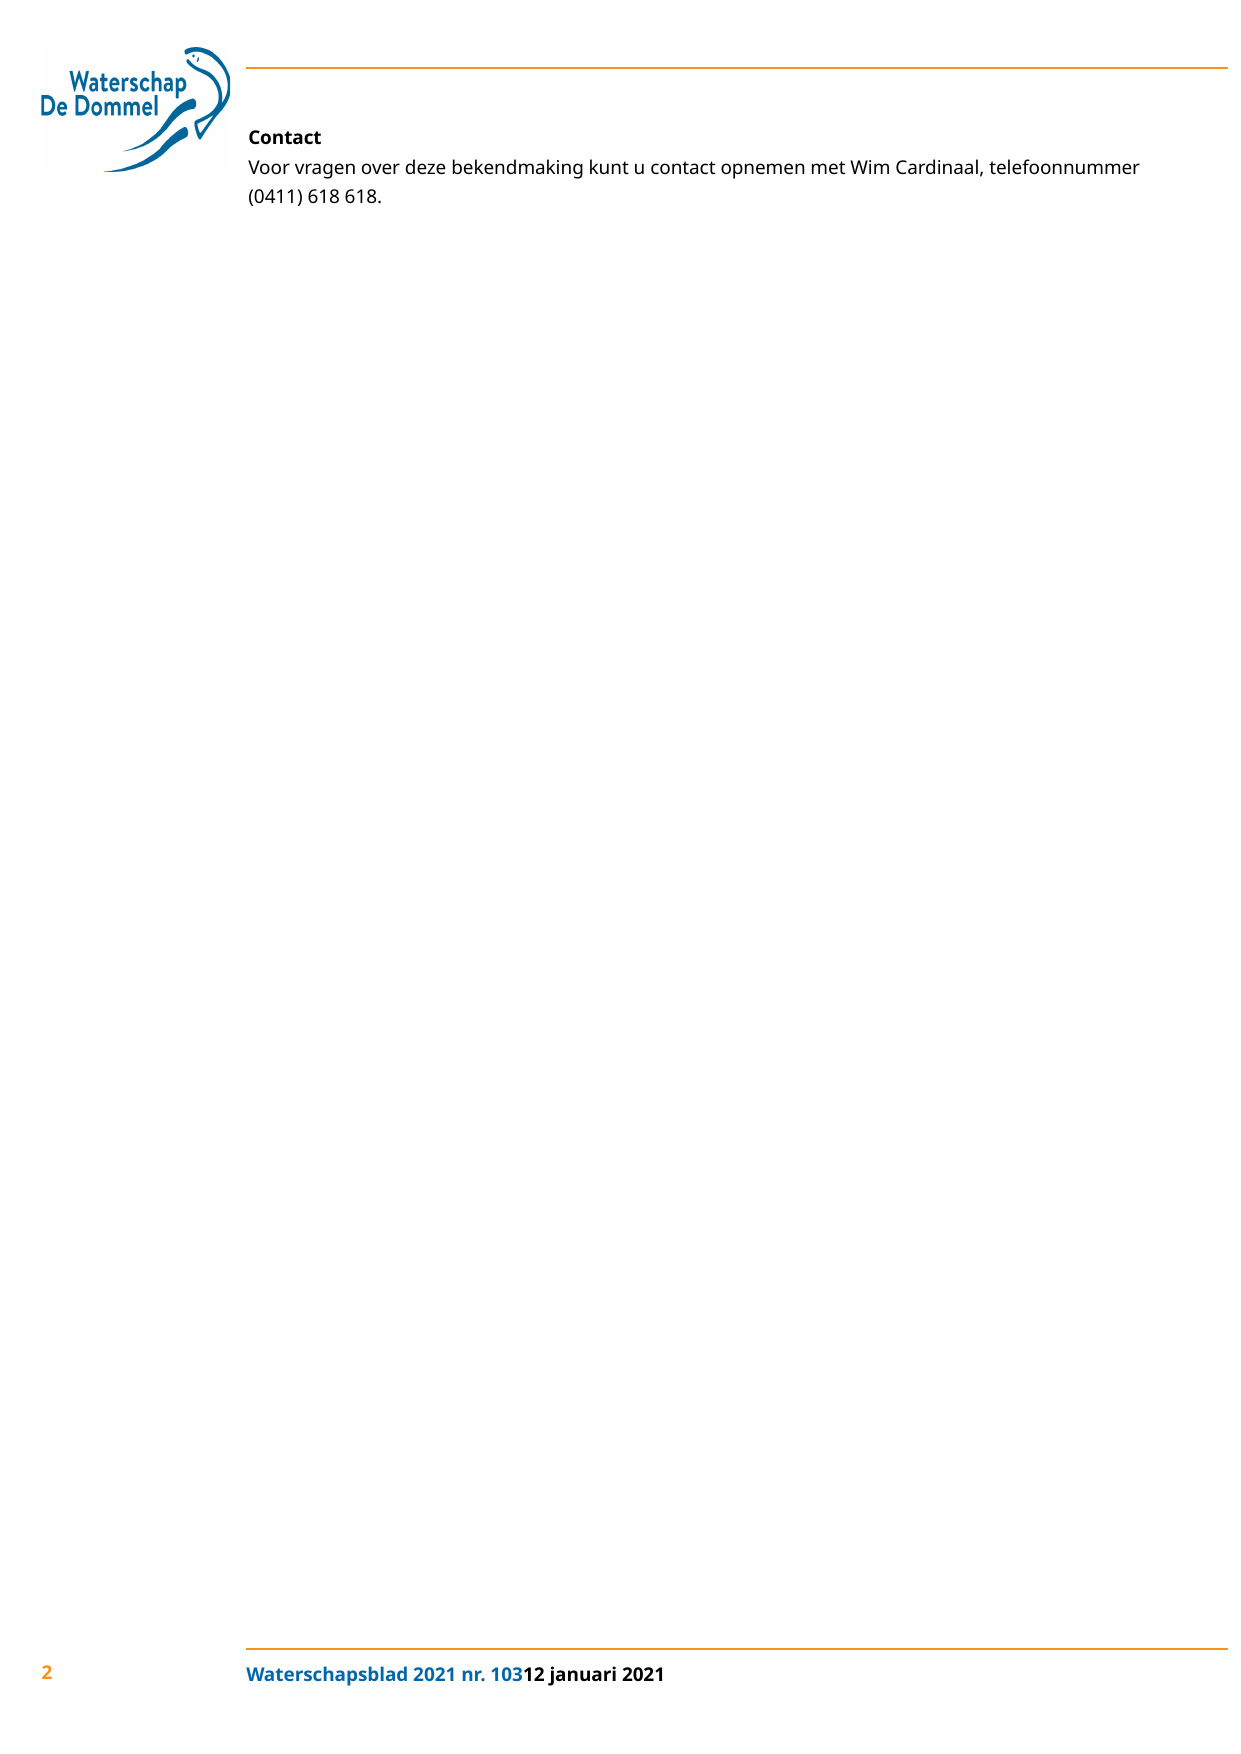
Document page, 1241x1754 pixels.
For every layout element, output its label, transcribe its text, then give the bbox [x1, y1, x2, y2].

picture [45, 99, 51, 111]
table_header Contact Voor vragen over deze bekendmaking kunt u contact opnemen met Wim Cardinaal, telefoonnummer (0411) 618 618. [248, 95, 1152, 209]
picture [204, 47, 231, 76]
picture [198, 118, 210, 131]
picture [41, 47, 231, 172]
